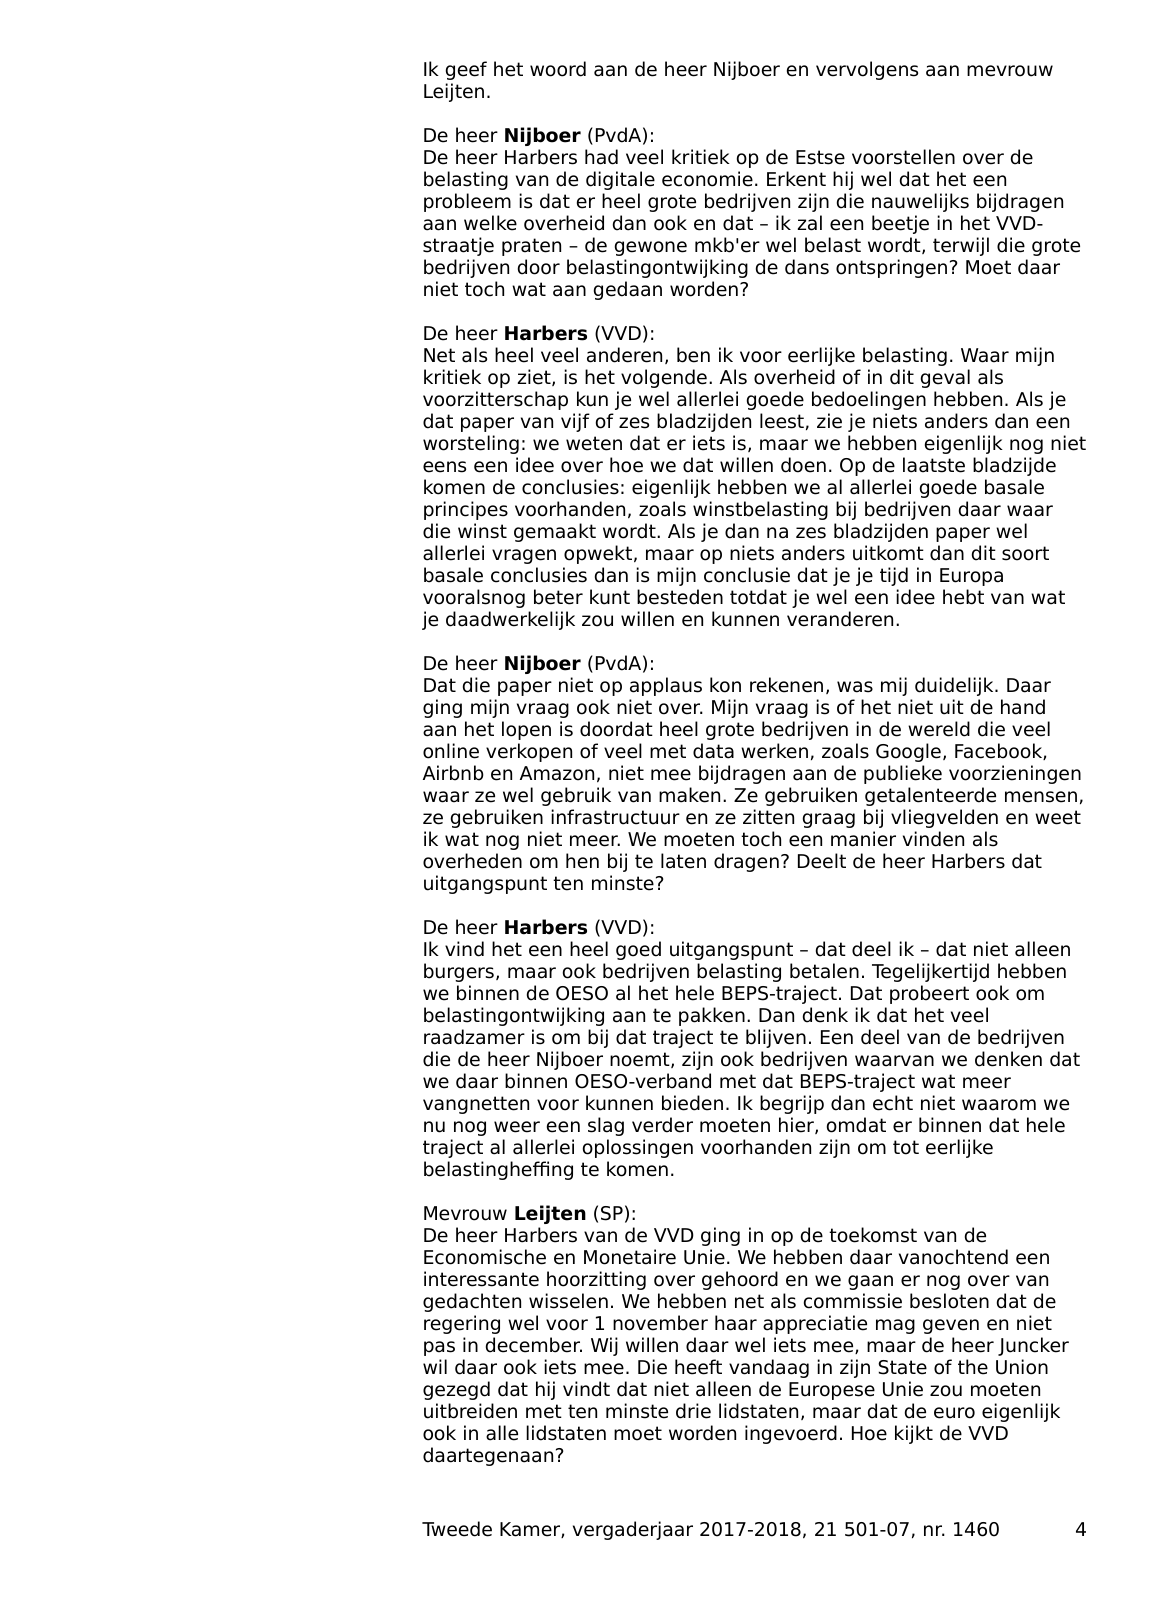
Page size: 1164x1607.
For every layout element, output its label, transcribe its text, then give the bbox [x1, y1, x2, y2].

text Net als heel veel anderen, ben ik voor eerlijke belasting. Waar mijn kritiek op ziet, is het volgende. Als overheid of in dit geval als voorzitterschap kun je wel allerlei goede bedoelingen hebben. Als je dat paper van vijf of zes bladzijden leest, zie je niets anders dan een worsteling: we weten dat er iets is, maar we hebben eigenlijk nog niet eens een idee over hoe we dat willen doen. Op de laatste bladzijde komen de conclusies: eigenlijk hebben we al allerlei goede basale principes voorhanden, zoals winstbelasting bij bedrijven daar waar die winst gemaakt wordt. Als je dan na zes bladzijden paper wel allerlei vragen opwekt, maar op niets anders uitkomt dan dit soort basale conclusies dan is mijn conclusie dat je je tijd in Europa vooralsnog beter kunt besteden totdat je wel een idee hebt van wat je daadwerkelijk zou willen en kunnen veranderen. [422, 345, 1087, 631]
text Ik geef het woord aan de heer Nijboer en vervolgens aan mevrouw Leijten. [422, 59, 1087, 103]
text Mevrouw Leijten (SP): [422, 1203, 1087, 1225]
text De heer Harbers (VVD): [422, 917, 1087, 939]
text De heer Harbers had veel kritiek op de Estse voorstellen over de belasting van de digitale economie. Erkent hij wel dat het een probleem is dat er heel grote bedrijven zijn die nauwelijks bijdragen aan welke overheid dan ook en dat – ik zal een beetje in het VVD-straatje praten – de gewone mkb'er wel belast wordt, terwijl die grote bedrijven door belastingontwijking de dans ontspringen? Moet daar niet toch wat aan gedaan worden? [422, 147, 1087, 301]
text De heer Nijboer (PvdA): [422, 125, 1087, 147]
text De heer Nijboer (PvdA): [422, 653, 1087, 675]
text Dat die paper niet op applaus kon rekenen, was mij duidelijk. Daar ging mijn vraag ook niet over. Mijn vraag is of het niet uit de hand aan het lopen is doordat heel grote bedrijven in de wereld die veel online verkopen of veel met data werken, zoals Google, Facebook, Airbnb en Amazon, niet mee bijdragen aan de publieke voorzieningen waar ze wel gebruik van maken. Ze gebruiken getalenteerde mensen, ze gebruiken infrastructuur en ze zitten graag bij vliegvelden en weet ik wat nog niet meer. We moeten toch een manier vinden als overheden om hen bij te laten dragen? Deelt de heer Harbers dat uitgangspunt ten minste? [422, 675, 1087, 895]
text De heer Harbers van de VVD ging in op de toekomst van de Economische en Monetaire Unie. We hebben daar vanochtend een interessante hoorzitting over gehoord en we gaan er nog over van gedachten wisselen. We hebben net als commissie besloten dat de regering wel voor 1 november haar appreciatie mag geven en niet pas in december. Wij willen daar wel iets mee, maar de heer Juncker wil daar ook iets mee. Die heeft vandaag in zijn State of the Union gezegd dat hij vindt dat niet alleen de Europese Unie zou moeten uitbreiden met ten minste drie lidstaten, maar dat de euro eigenlijk ook in alle lidstaten moet worden ingevoerd. Hoe kijkt de VVD daartegenaan? [422, 1225, 1087, 1467]
text De heer Harbers (VVD): [422, 323, 1087, 345]
text Ik vind het een heel goed uitgangspunt – dat deel ik – dat niet alleen burgers, maar ook bedrijven belasting betalen. Tegelijkertijd hebben we binnen de OESO al het hele BEPS-traject. Dat probeert ook om belastingontwijking aan te pakken. Dan denk ik dat het veel raadzamer is om bij dat traject te blijven. Een deel van de bedrijven die de heer Nijboer noemt, zijn ook bedrijven waarvan we denken dat we daar binnen OESO-verband met dat BEPS-traject wat meer vangnetten voor kunnen bieden. Ik begrijp dan echt niet waarom we nu nog weer een slag verder moeten hier, omdat er binnen dat hele traject al allerlei oplossingen voorhanden zijn om tot eerlijke belastingheffing te komen. [422, 939, 1087, 1181]
